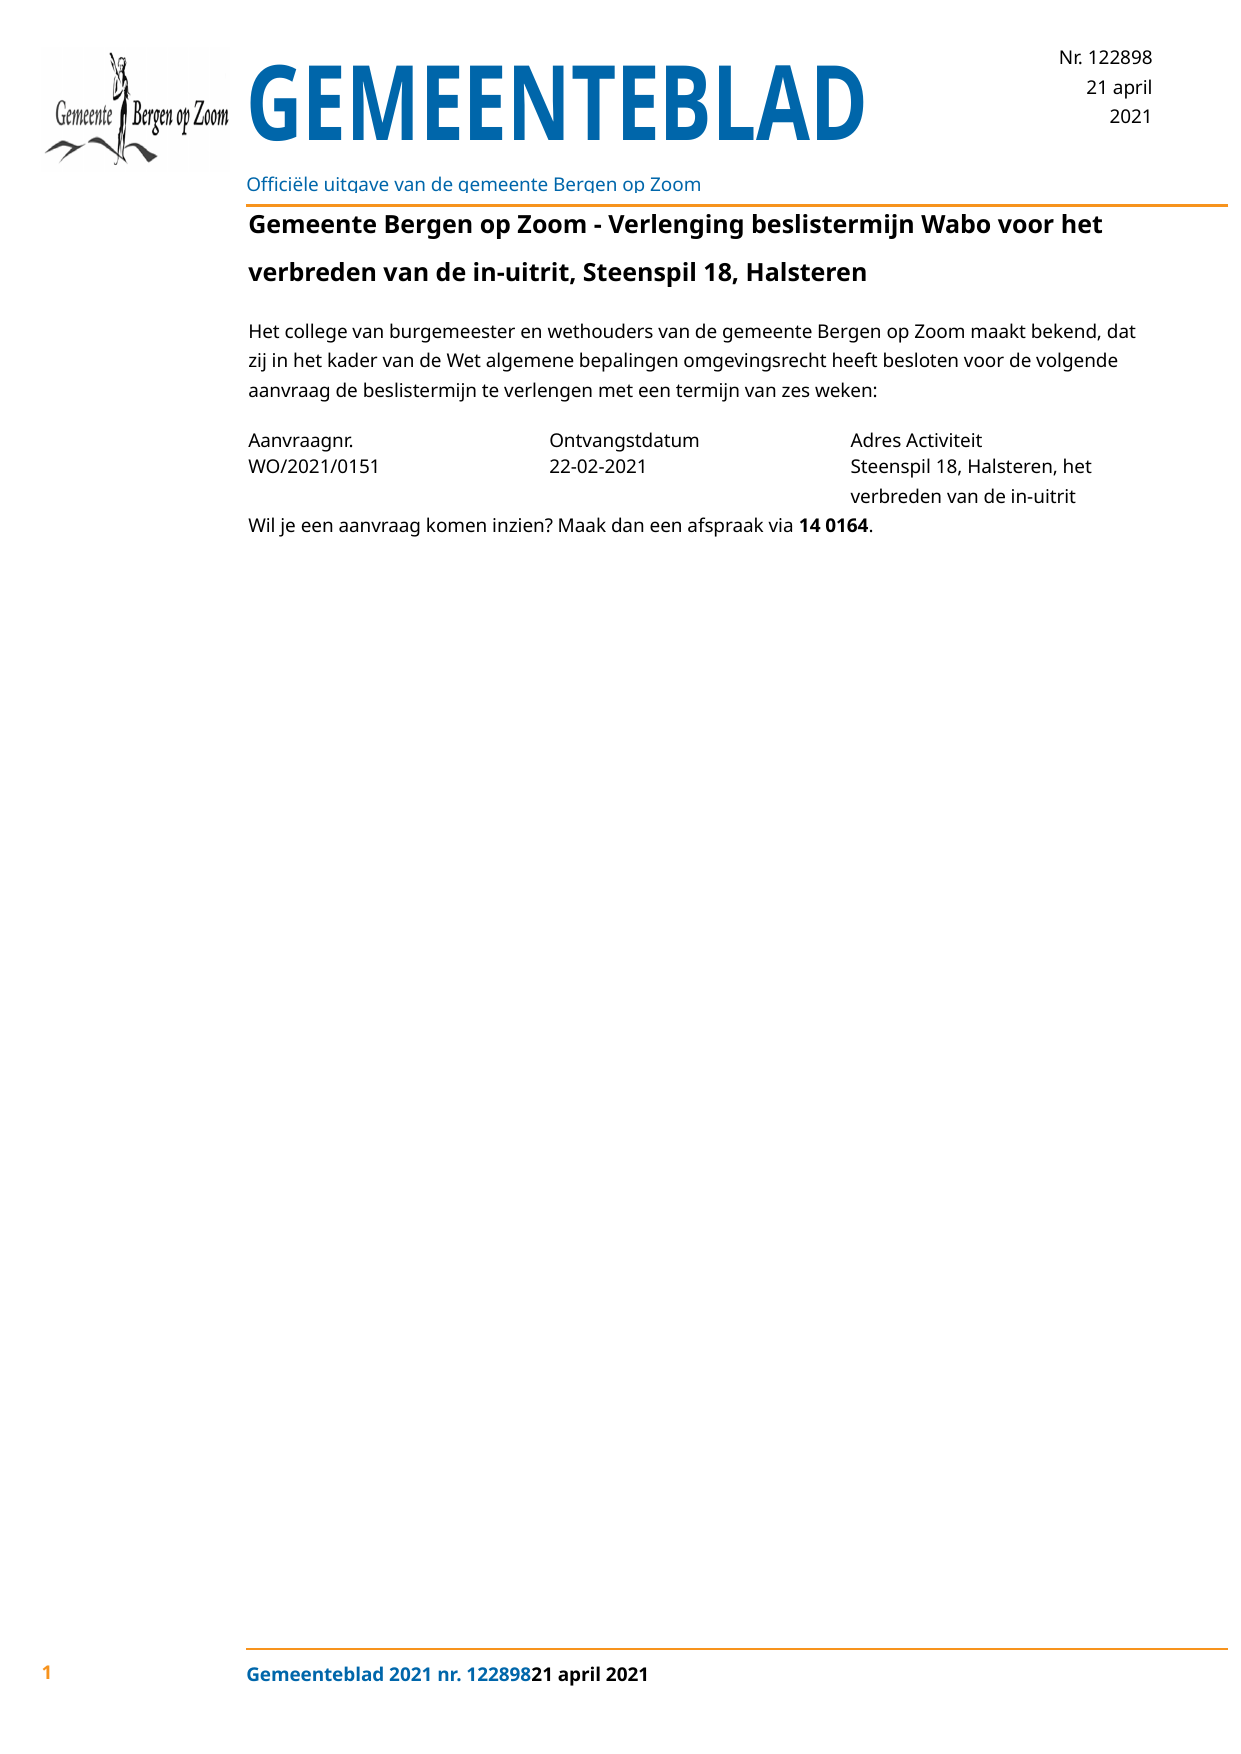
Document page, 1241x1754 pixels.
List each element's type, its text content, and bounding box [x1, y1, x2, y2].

table_header Aanvraagnr. [248, 428, 549, 453]
text Wil je een aanvraag komen inzien? Maak dan een afspraak via 14 0164. [248, 512, 1152, 538]
text Gemeente Bergen op Zoom - Verlenging beslistermijn Wabo voor het verbreden van de in-uitrit, Steenspil 18, Halsteren [248, 207, 1152, 288]
table_cell 22-02-2021 [549, 453, 850, 509]
picture [41, 47, 231, 172]
text Het college van burgemeester en wethouders van de gemeente Bergen op Zoom maakt bekend, dat zij in het kader van de Wet algemene bepalingen omgevingsrecht heeft besloten voor de volgende aanvraag de beslistermijn te verlengen met een termijn van zes weken: [248, 318, 1152, 403]
table_header Ontvangstdatum [549, 428, 850, 453]
table_cell Steenspil 18, Halsteren, het verbreden van de in-uitrit [850, 453, 1152, 509]
table_cell WO/2021/0151 [248, 453, 549, 509]
table_header Adres Activiteit [850, 428, 1152, 453]
